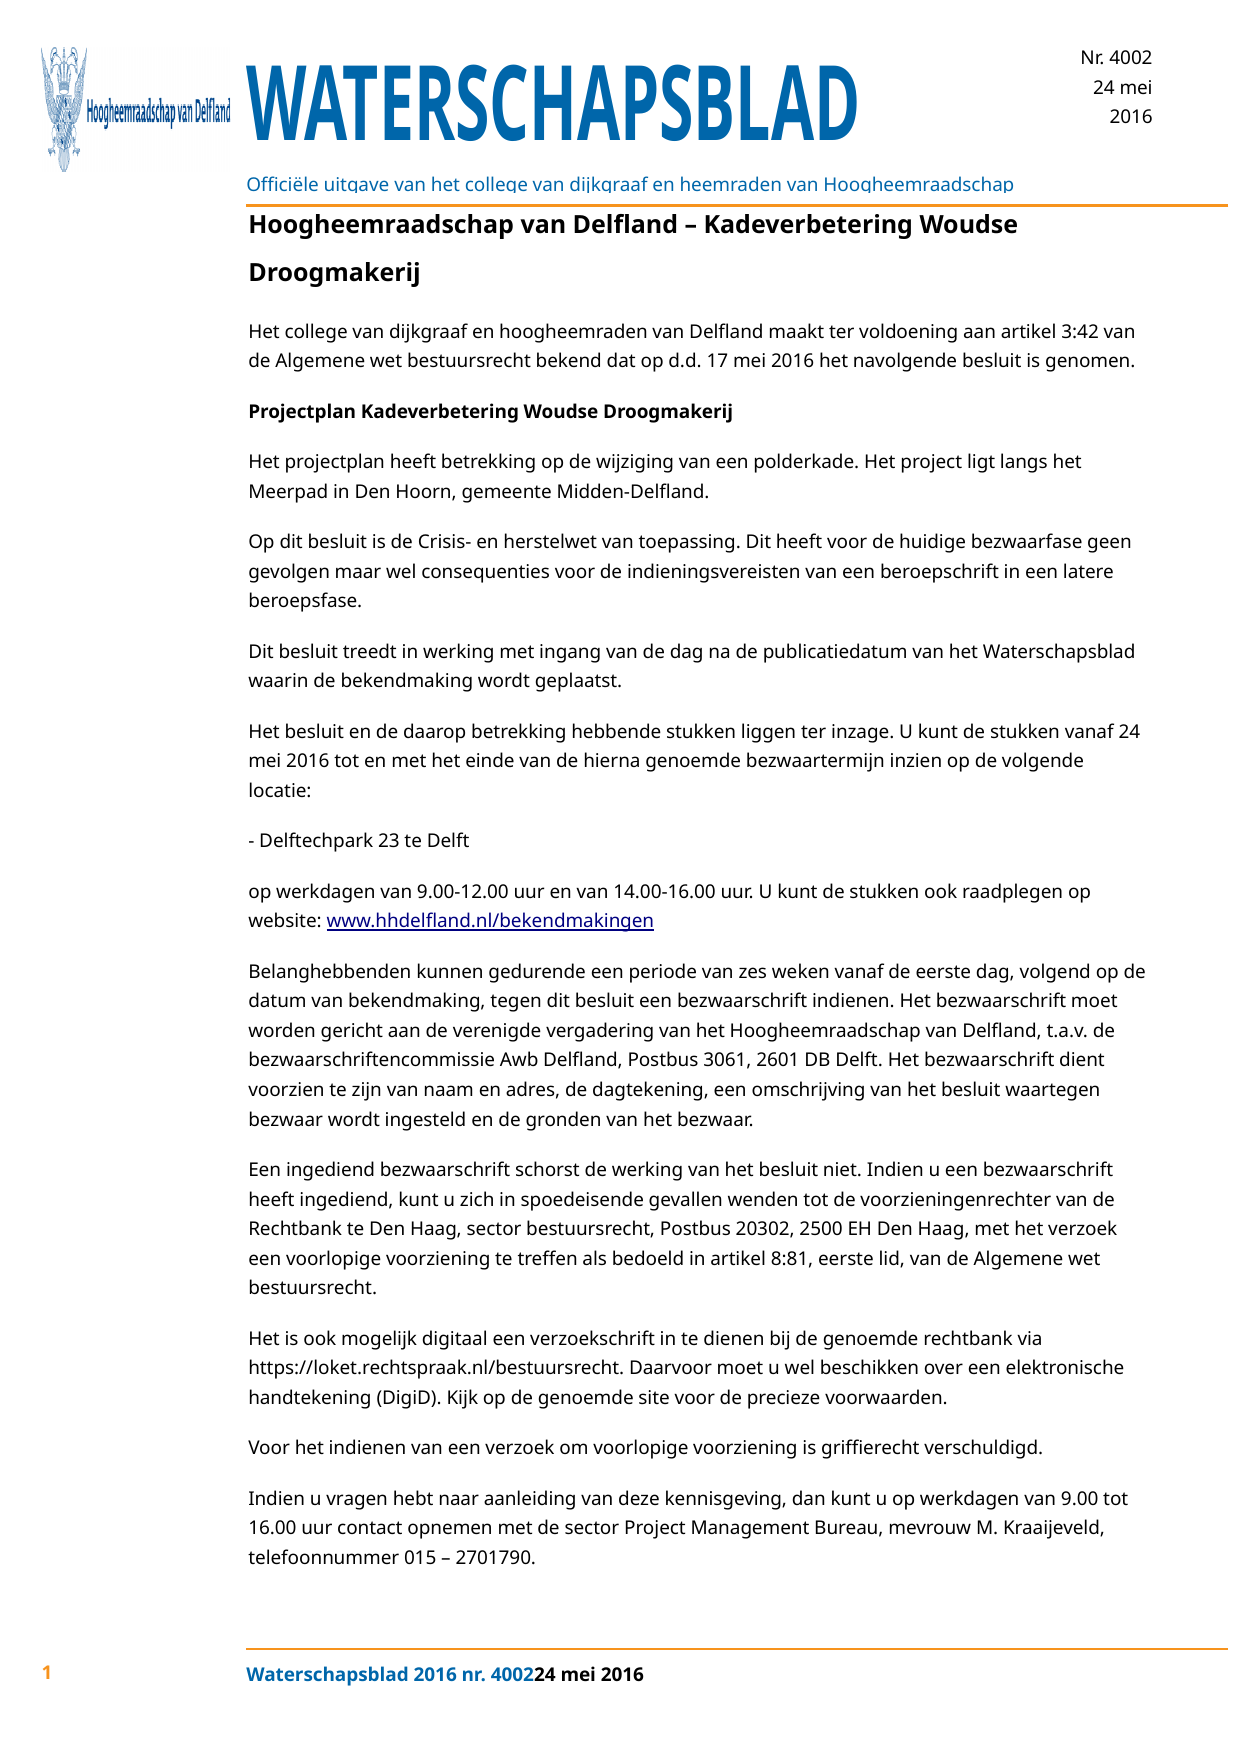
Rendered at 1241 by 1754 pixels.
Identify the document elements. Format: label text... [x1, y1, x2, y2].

text Het besluit en de daarop betrekking hebbende stukken liggen ter inzage. U kunt de stukken vanaf 24 mei 2016 tot en met het einde van de hierna genoemde bezwaartermijn inzien op de volgende locatie: [248, 718, 1152, 803]
text Het is ook mogelijk digitaal een verzoekschrift in te dienen bij de genoemde rechtbank via https://loket.rechtspraak.nl/bestuursrecht. Daarvoor moet u wel beschikken over een elektronische handtekening (DigiD). Kijk op de genoemde site voor de precieze voorwaarden. [248, 1325, 1152, 1410]
text Voor het indienen van een verzoek om voorlopige voorziening is griffierecht verschuldigd. [248, 1434, 1152, 1460]
text Indien u vragen hebt naar aanleiding van deze kennisgeving, dan kunt u op werkdagen van 9.00 tot 16.00 uur contact opnemen met de sector Project Management Bureau, mevrouw M. Kraaijeveld, telefoonnummer 015 – 2701790. [248, 1485, 1152, 1570]
text Een ingediend bezwaarschrift schorst de werking van het besluit niet. Indien u een bezwaarschrift heeft ingediend, kunt u zich in spoedeisende gevallen wenden tot de voorzieningenrechter van de Rechtbank te Den Haag, sector bestuursrecht, Postbus 20302, 2500 EH Den Haag, met het verzoek een voorlopige voorziening te treffen als bedoeld in artikel 8:81, eerste lid, van de Algemene wet bestuursrecht. [248, 1156, 1152, 1300]
text Het projectplan heeft betrekking op de wijziging van een polderkade. Het project ligt langs het Meerpad in Den Hoorn, gemeente Midden-Delfland. [248, 448, 1152, 504]
text Belanghebbenden kunnen gedurende een periode van zes weken vanaf de eerste dag, volgend op de datum van bekendmaking, tegen dit besluit een bezwaarschrift indienen. Het bezwaarschrift moet worden gericht aan de verenigde vergadering van het Hoogheemraadschap van Delfland, t.a.v. de bezwaarschriftencommissie Awb Delfland, Postbus 3061, 2601 DB Delft. Het bezwaarschrift dient voorzien te zijn van naam en adres, de dagtekening, een omschrijving van het besluit waartegen bezwaar wordt ingesteld en de gronden van het bezwaar. [248, 958, 1152, 1132]
text - Delftechpark 23 te Delft [248, 827, 1152, 853]
text Dit besluit treedt in werking met ingang van de dag na de publicatiedatum van het Waterschapsblad waarin de bekendmaking wordt geplaatst. [248, 638, 1152, 693]
text Hoogheemraadschap van Delfland – Kadeverbetering Woudse Droogmakerij [248, 207, 1152, 288]
text Projectplan Kadeverbetering Woudse Droogmakerij [248, 398, 1152, 424]
picture [41, 47, 231, 172]
text Op dit besluit is de Crisis- en herstelwet van toepassing. Dit heeft voor de huidige bezwaarfase geen gevolgen maar wel consequenties voor de indieningsvereisten van een beroepschrift in een latere beroepsfase. [248, 528, 1152, 613]
text Het college van dijkgraaf en hoogheemraden van Delfland maakt ter voldoening aan artikel 3:42 van de Algemene wet bestuursrecht bekend dat op d.d. 17 mei 2016 het navolgende besluit is genomen. [248, 318, 1152, 373]
text op werkdagen van 9.00-12.00 uur en van 14.00-16.00 uur. U kunt de stukken ook raadplegen op website: www.hhdelfland.nl/bekendmakingen [248, 878, 1152, 933]
